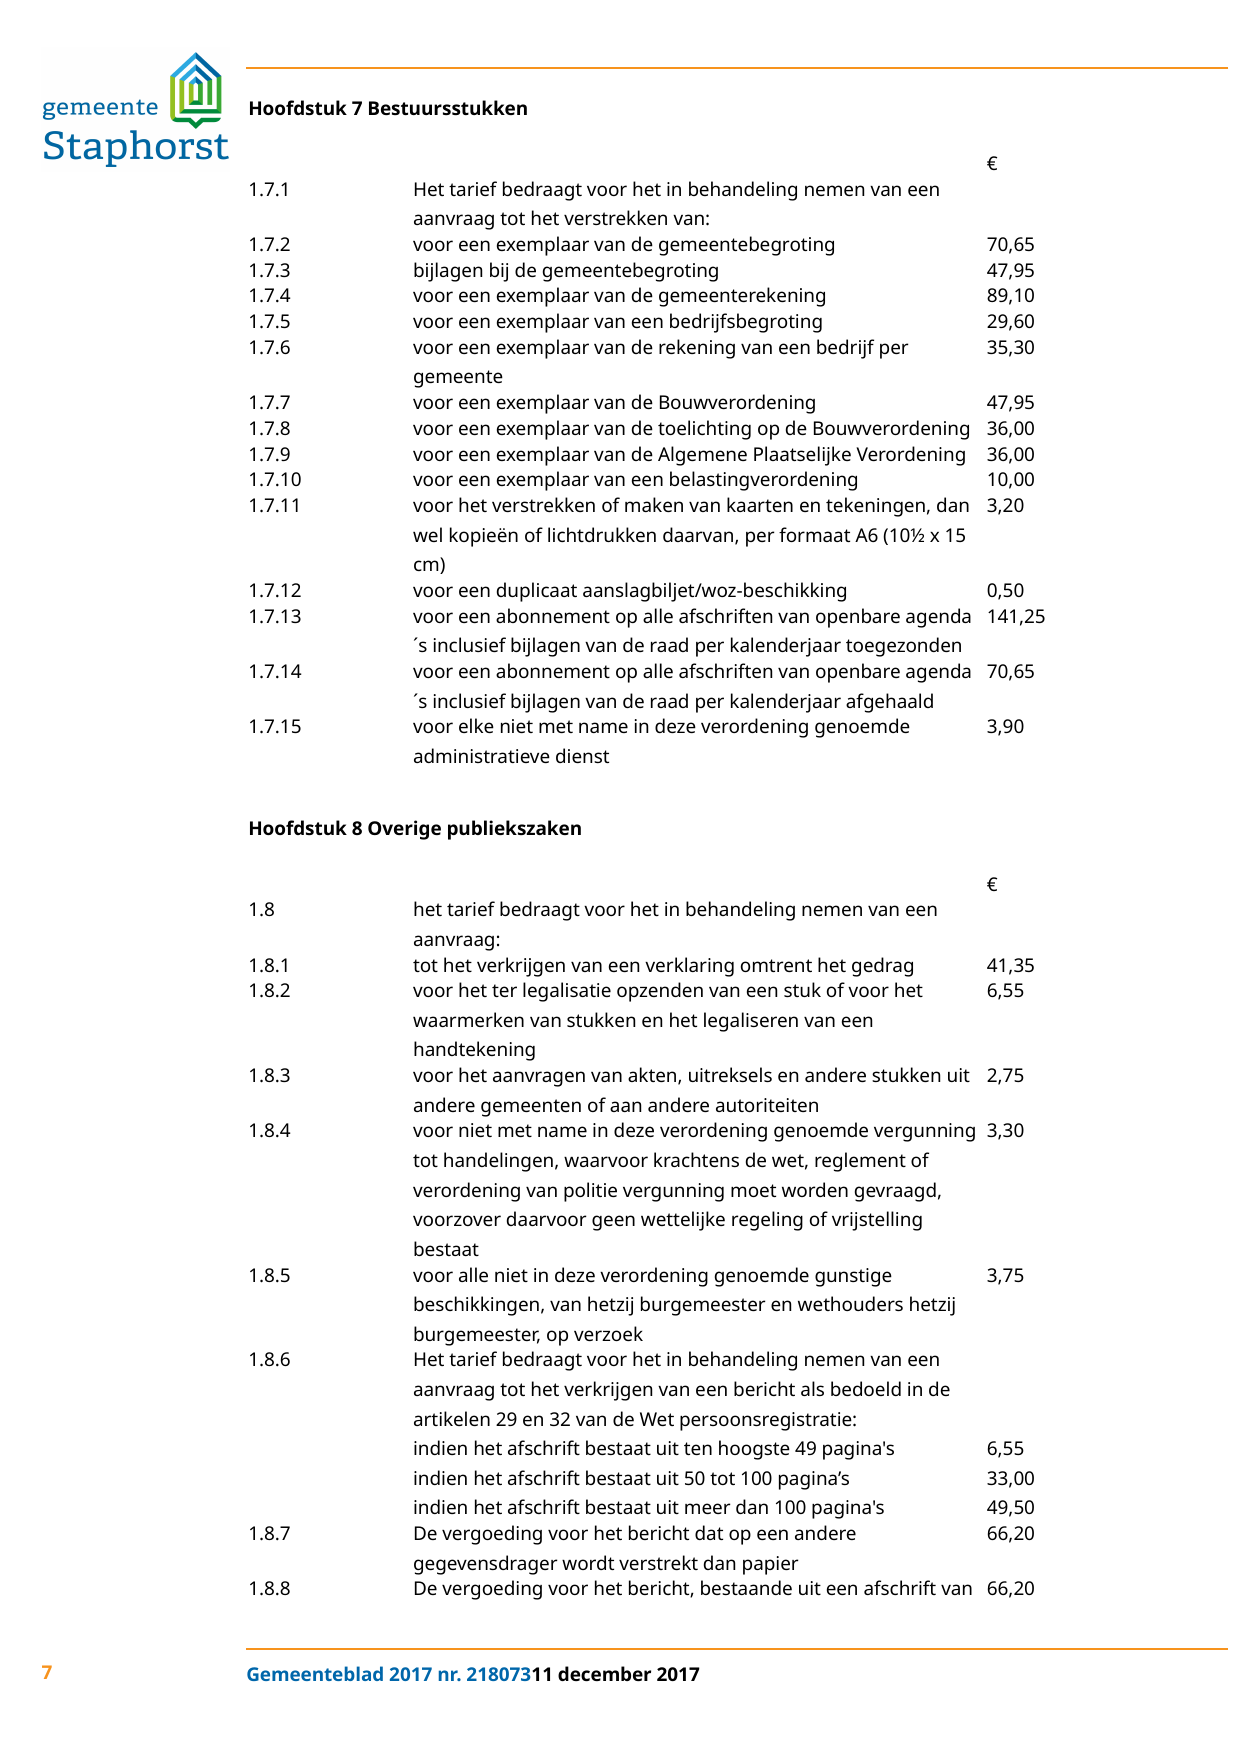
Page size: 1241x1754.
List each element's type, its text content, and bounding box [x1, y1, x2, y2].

table_cell 1.7.2 [248, 231, 413, 257]
table_cell 1.7.12 [248, 577, 413, 603]
table_header [413, 150, 987, 176]
table_cell 2,75 [987, 1063, 1152, 1118]
table_cell 1.7.8 [248, 415, 413, 441]
table_cell 70,65 [987, 231, 1152, 257]
table_cell Het tarief bedraagt voor het in behandeling nemen van een aanvraag tot het verkrijgen van een bericht als bedoeld in de artikelen 29 en 32 van de Wet persoonsregistratie: indien het afschrift bestaat uit ten hoogste 49 pagina's indien het afschrift bestaat uit 50 tot 100 pagina’s indien het afschrift bestaat uit meer dan 100 pagina's [413, 1347, 987, 1520]
table_cell voor een exemplaar van de Algemene Plaatselijke Verordening [413, 441, 987, 467]
table_cell bijlagen bij de gemeentebegroting [413, 257, 987, 283]
table_cell 1.8.2 [248, 978, 413, 1062]
table_cell voor een abonnement op alle afschriften van openbare agenda´s inclusief bijlagen van de raad per kalenderjaar toegezonden [413, 603, 987, 658]
table_cell 1.7.6 [248, 334, 413, 389]
picture [41, 47, 231, 172]
table_cell voor alle niet in deze verordening genoemde gunstige beschikkingen, van hetzij burgemeester en wethouders hetzij burgemeester, op verzoek [413, 1262, 987, 1347]
table_cell 1.8.6 [248, 1347, 413, 1520]
table_cell 36,00 [987, 441, 1152, 467]
table_cell voor een exemplaar van de Bouwverordening [413, 390, 987, 415]
table_cell 1.8.1 [248, 952, 413, 977]
table_cell Het tarief bedraagt voor het in behandeling nemen van een aanvraag tot het verstrekken van: [413, 176, 987, 231]
table_cell 1.7.7 [248, 390, 413, 415]
text Hoofdstuk 8 Overige publiekszaken [248, 815, 1152, 841]
table_cell voor een exemplaar van de rekening van een bedrijf per gemeente [413, 334, 987, 389]
table_cell 141,25 [987, 603, 1152, 658]
table_cell 1.8.5 [248, 1262, 413, 1347]
table_header [413, 871, 987, 896]
table_cell 1.7.9 [248, 441, 413, 467]
table_cell 3,90 [987, 714, 1152, 769]
table_cell 66,20 [987, 1520, 1152, 1576]
table_cell voor het verstrekken of maken van kaarten en tekeningen, dan wel kopieën of lichtdrukken daarvan, per formaat A6 (10½ x 15 cm) [413, 493, 987, 577]
table_cell voor een exemplaar van een belastingverordening [413, 467, 987, 492]
table_cell tot het verkrijgen van een verklaring omtrent het gedrag [413, 952, 987, 977]
table_cell 3,30 [987, 1118, 1152, 1262]
table_cell 29,60 [987, 309, 1152, 334]
table_cell 6,55 [987, 978, 1152, 1062]
text Hoofdstuk 7 Bestuursstukken [248, 95, 1152, 121]
table_cell 66,20 [987, 1576, 1152, 1601]
table_cell voor het ter legalisatie opzenden van een stuk of voor het waarmerken van stukken en het legaliseren van een handtekening [413, 978, 987, 1062]
table_header [248, 150, 413, 176]
table_cell 1.7.11 [248, 493, 413, 577]
table_cell De vergoeding voor het bericht dat op een andere gegevensdrager wordt verstrekt dan papier [413, 1520, 987, 1576]
table_cell 6,55 33,00 49,50 [987, 1347, 1152, 1520]
table_cell 70,65 [987, 658, 1152, 714]
table_cell [987, 176, 1152, 231]
table_cell voor een abonnement op alle afschriften van openbare agenda´s inclusief bijlagen van de raad per kalenderjaar afgehaald [413, 658, 987, 714]
table_cell voor een exemplaar van de gemeentebegroting [413, 231, 987, 257]
table_cell voor een exemplaar van een bedrijfsbegroting [413, 309, 987, 334]
table_cell 1.8.3 [248, 1063, 413, 1118]
table_cell 1.7.13 [248, 603, 413, 658]
table_cell 1.7.4 [248, 283, 413, 308]
table_cell 1.8.7 [248, 1520, 413, 1576]
table_cell voor een exemplaar van de toelichting op de Bouwverordening [413, 415, 987, 441]
table_cell 3,75 [987, 1262, 1152, 1347]
table_cell voor een exemplaar van de gemeenterekening [413, 283, 987, 308]
table_cell 47,95 [987, 390, 1152, 415]
table_cell 35,30 [987, 334, 1152, 389]
table_cell 3,20 [987, 493, 1152, 577]
table_cell 1.7.14 [248, 658, 413, 714]
table_cell De vergoeding voor het bericht, bestaande uit een afschrift van [413, 1576, 987, 1601]
table_cell het tarief bedraagt voor het in behandeling nemen van een aanvraag: [413, 896, 987, 952]
table_cell 1.7.3 [248, 257, 413, 283]
table_header € [987, 150, 1152, 176]
table_cell voor niet met name in deze verordening genoemde vergunning tot handelingen, waarvoor krachtens de wet, reglement of verordening van politie vergunning moet worden gevraagd, voorzover daarvoor geen wettelijke regeling of vrijstelling bestaat [413, 1118, 987, 1262]
table_cell 1.7.5 [248, 309, 413, 334]
table_cell 10,00 [987, 467, 1152, 492]
table_cell 1.7.15 [248, 714, 413, 769]
table_cell 1.8.8 [248, 1576, 413, 1601]
table_header [248, 871, 413, 896]
table_cell 1.7.10 [248, 467, 413, 492]
table_cell voor elke niet met name in deze verordening genoemde administratieve dienst [413, 714, 987, 769]
table_cell voor het aanvragen van akten, uitreksels en andere stukken uit andere gemeenten of aan andere autoriteiten [413, 1063, 987, 1118]
table_cell 1.8.4 [248, 1118, 413, 1262]
table_cell [987, 896, 1152, 952]
table_header € [987, 871, 1152, 896]
table_cell 1.7.1 [248, 176, 413, 231]
table_cell 89,10 [987, 283, 1152, 308]
table_cell 47,95 [987, 257, 1152, 283]
table_cell 1.8 [248, 896, 413, 952]
table_cell 0,50 [987, 577, 1152, 603]
table_cell 36,00 [987, 415, 1152, 441]
table_cell voor een duplicaat aanslagbiljet/woz-beschikking [413, 577, 987, 603]
table_cell 41,35 [987, 952, 1152, 977]
